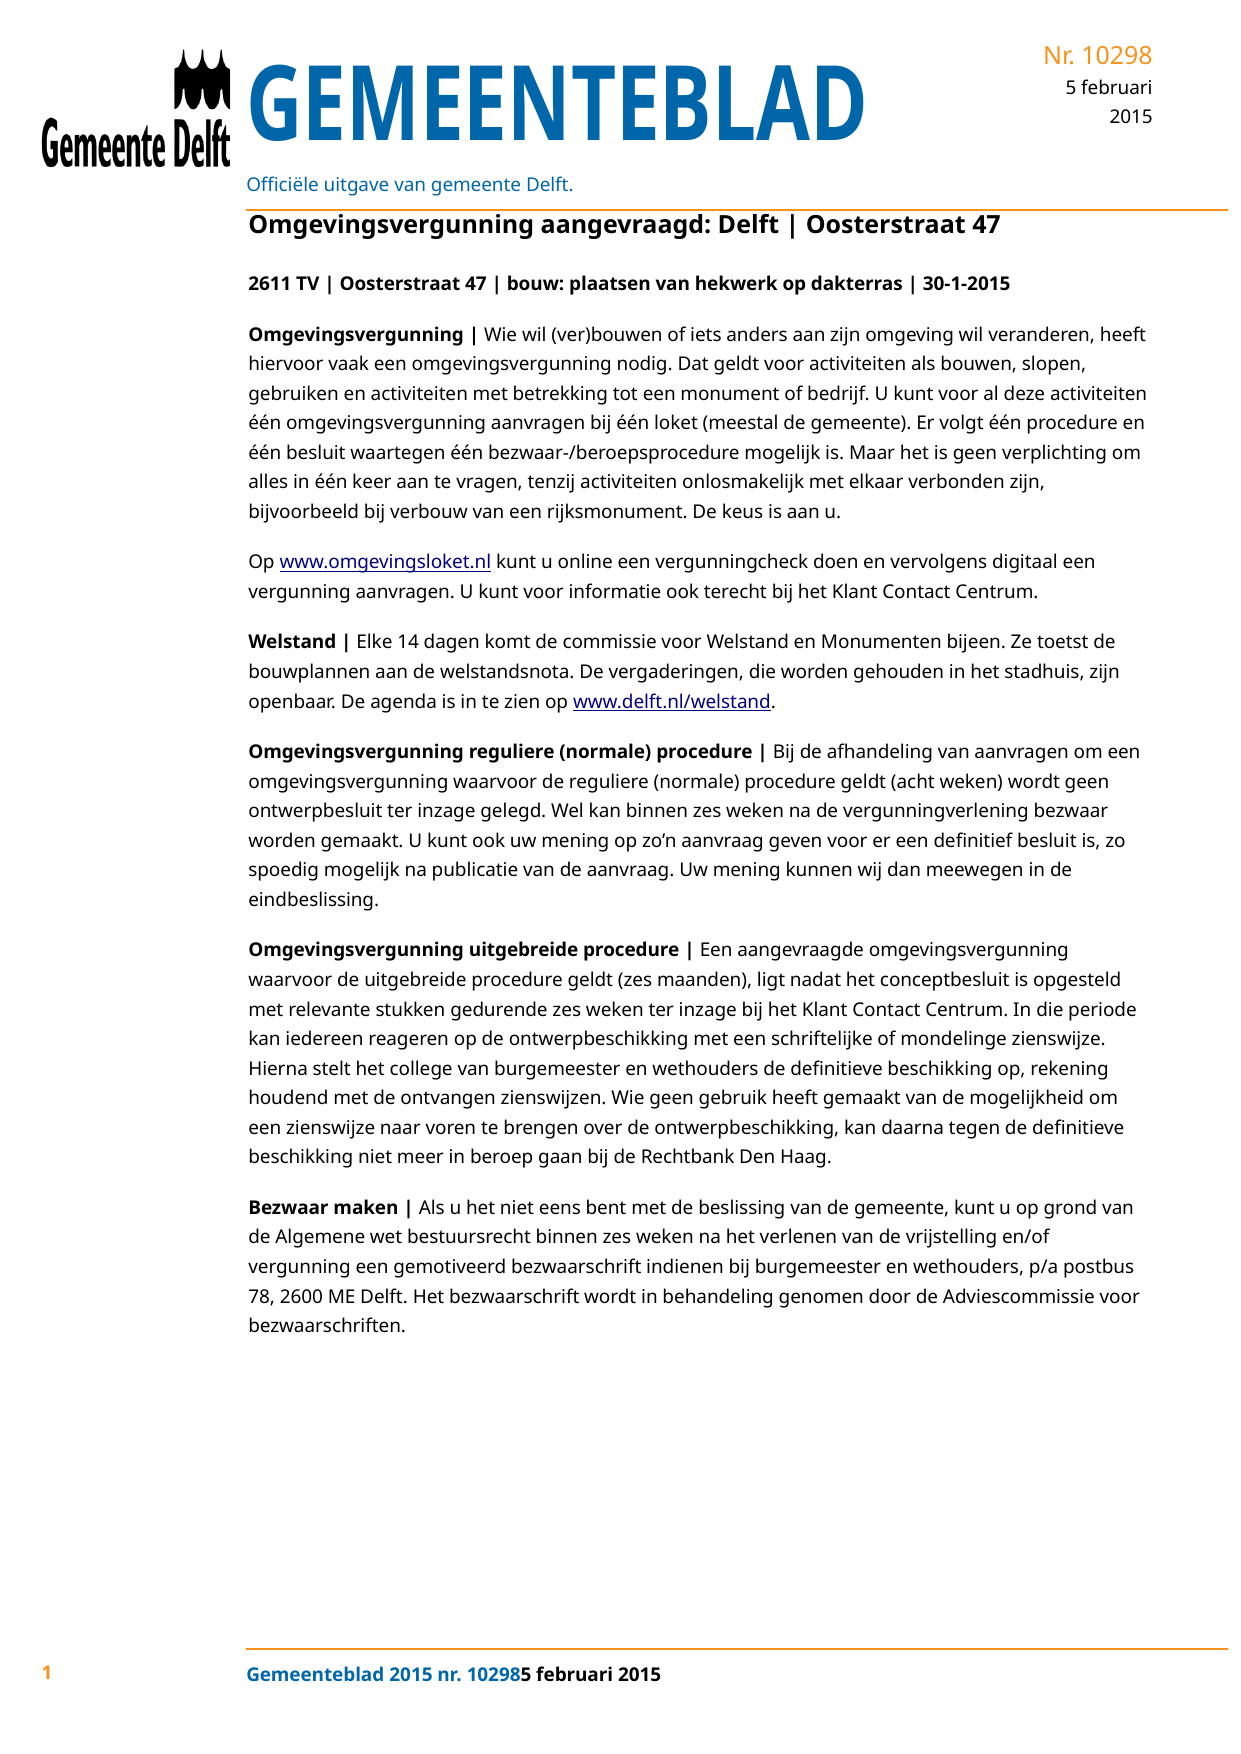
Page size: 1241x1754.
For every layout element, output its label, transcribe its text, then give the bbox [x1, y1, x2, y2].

text 2611 TV | Oosterstraat 47 | bouw: plaatsen van hekwerk op dakterras | 30-1-2015 [248, 270, 1152, 296]
text Bezwaar maken | Als u het niet eens bent met de beslissing van de gemeente, kunt u op grond van de Algemene wet bestuursrecht binnen zes weken na het verlenen van de vrijstelling en/of vergunning een gemotiveerd bezwaarschrift indienen bij burgemeester en wethouders, p/a postbus 78, 2600 ME Delft. Het bezwaarschrift wordt in behandeling genomen door de Adviescommissie voor bezwaarschriften. [248, 1194, 1152, 1338]
text Welstand | Elke 14 dagen komt de commissie voor Welstand en Monumenten bijeen. Ze toetst de bouwplannen aan de welstandsnota. De vergaderingen, die worden gehouden in het stadhuis, zijn openbaar. De agenda is in te zien op www.delft.nl/welstand. [248, 629, 1152, 713]
picture [41, 47, 231, 172]
text Omgevingsvergunning reguliere (normale) procedure | Bij de afhandeling van aanvragen om een omgevingsvergunning waarvoor de reguliere (normale) procedure geldt (acht weken) wordt geen ontwerpbesluit ter inzage gelegd. Wel kan binnen zes weken na de vergunningverlening bezwaar worden gemaakt. U kunt ook uw mening op zo’n aanvraag geven voor er een definitief besluit is, zo spoedig mogelijk na publicatie van de aanvraag. Uw mening kunnen wij dan meewegen in de eindbeslissing. [248, 738, 1152, 912]
text Omgevingsvergunning uitgebreide procedure | Een aangevraagde omgevingsvergunning waarvoor de uitgebreide procedure geldt (zes maanden), ligt nadat het conceptbesluit is opgesteld met relevante stukken gedurende zes weken ter inzage bij het Klant Contact Centrum. In die periode kan iedereen reageren op de ontwerpbeschikking met een schriftelijke of mondelinge zienswijze. Hierna stelt het college van burgemeester en wethouders de definitieve beschikking op, rekening houdend met de ontvangen zienswijzen. Wie geen gebruik heeft gemaakt van de mogelijkheid om een zienswijze naar voren te brengen over de ontwerpbeschikking, kan daarna tegen de definitieve beschikking niet meer in beroep gaan bij de Rechtbank Den Haag. [248, 937, 1152, 1169]
text Omgevingsvergunning aangevraagd: Delft | Oosterstraat 47 [248, 211, 1152, 241]
text Op www.omgevingsloket.nl kunt u online een vergunningcheck doen en vervolgens digitaal een vergunning aanvragen. U kunt voor informatie ook terecht bij het Klant Contact Centrum. [248, 549, 1152, 604]
text Omgevingsvergunning | Wie wil (ver)bouwen of iets anders aan zijn omgeving wil veranderen, heeft hiervoor vaak een omgevingsvergunning nodig. Dat geldt voor activiteiten als bouwen, slopen, gebruiken en activiteiten met betrekking tot een monument of bedrijf. U kunt voor al deze activiteiten één omgevingsvergunning aanvragen bij één loket (meestal de gemeente). Er volgt één procedure en één besluit waartegen één bezwaar-/beroepsprocedure mogelijk is. Maar het is geen verplichting om alles in één keer aan te vragen, tenzij activiteiten onlosmakelijk met elkaar verbonden zijn, bijvoorbeeld bij verbouw van een rijksmonument. De keus is aan u. [248, 321, 1152, 524]
